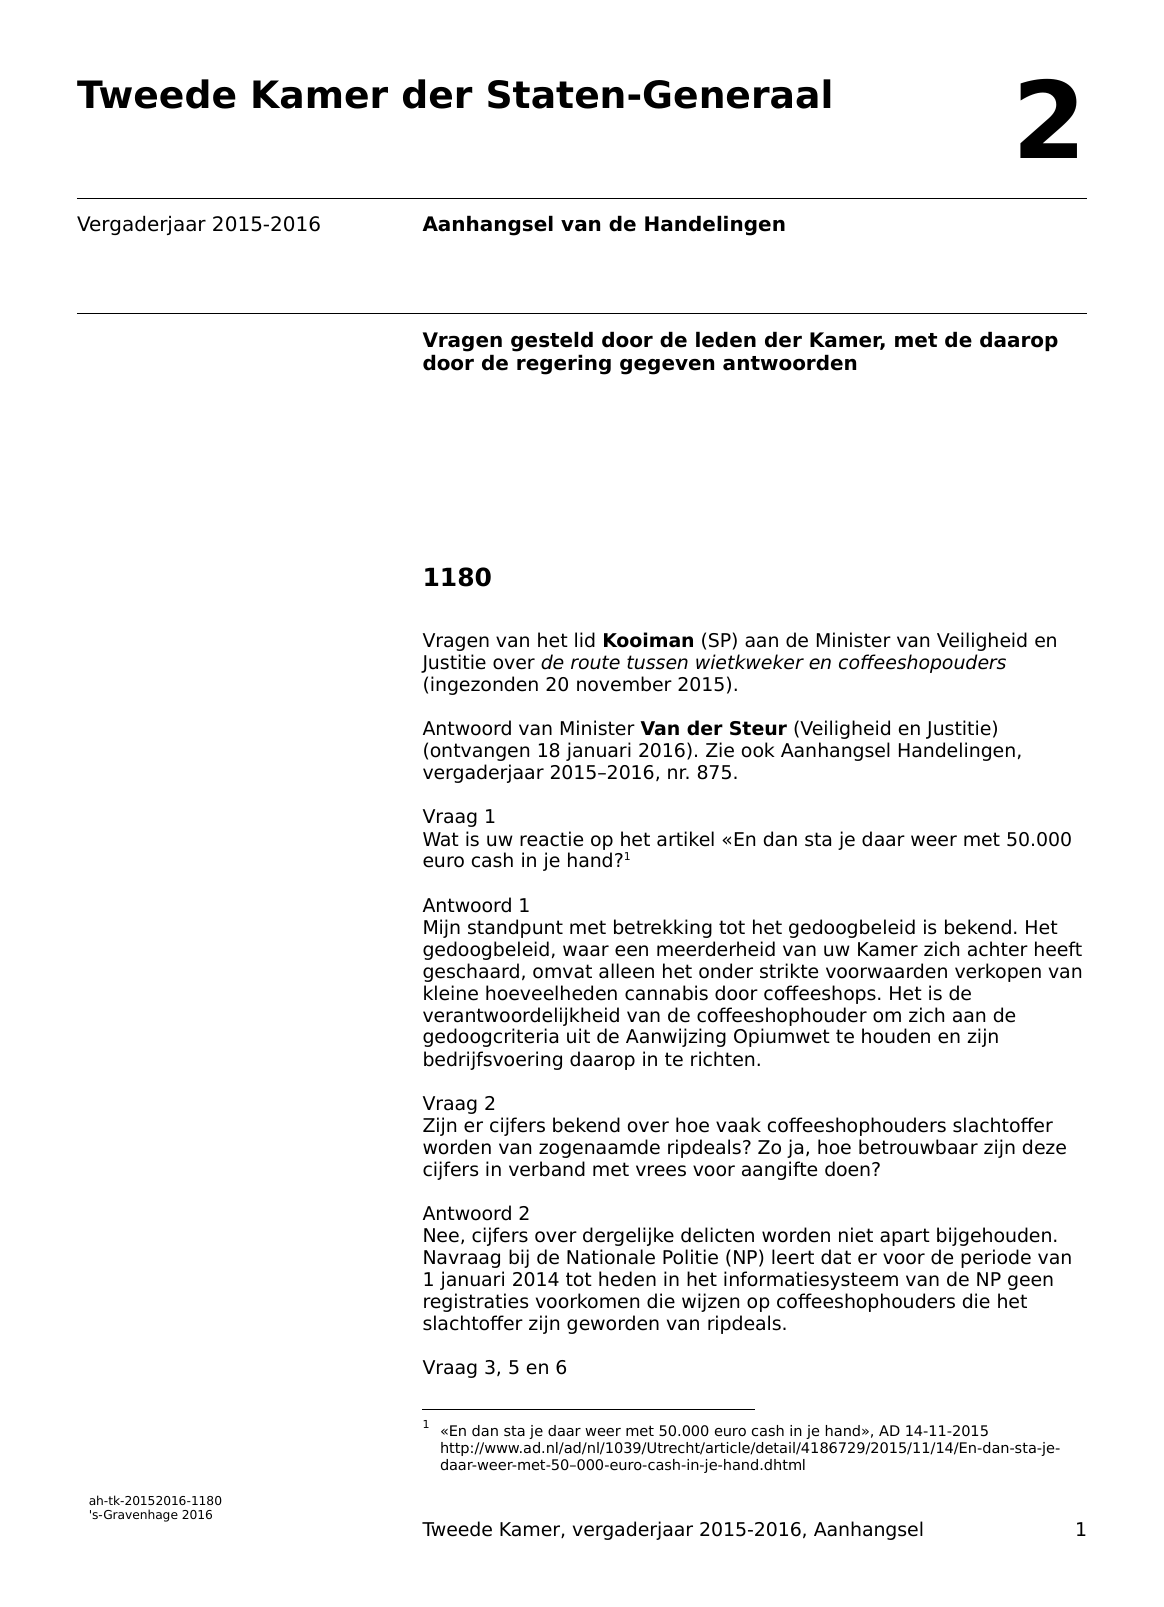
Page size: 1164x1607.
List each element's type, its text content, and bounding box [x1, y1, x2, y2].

text Vraag 2 [422, 1093, 1087, 1114]
text Antwoord 2 [422, 1203, 1087, 1225]
text Nee, cijfers over dergelijke delicten worden niet apart bijgehouden. Navraag bij de Nationale Politie (NP) leert dat er voor de periode van 1 januari 2014 tot heden in het informatiesysteem van de NP geen registraties voorkomen die wijzen op coffeeshophouders die het slachtoffer zijn geworden van ripdeals. [422, 1225, 1087, 1334]
text Vraag 1 [422, 806, 1087, 828]
table_header Tweede Kamer der Staten-Generaal [77, 59, 886, 198]
table_cell Vragen gesteld door de leden der Kamer, met de daarop door de regering gegeven antwoorden [422, 314, 1087, 375]
text 1180 [422, 563, 1087, 592]
text ah-tk-20152016-1180 [88, 1494, 323, 1508]
text «En dan sta je daar weer met 50.000 euro cash in je hand», AD 14-11-2015 http://www.ad.nl/ad/nl/1039/Utrecht/article/detail/4186729/2015/11/14/En-dan-sta-je-daar-weer-met-50–000-euro-cash-in-je-hand.dhtml [422, 1418, 1087, 1474]
text Vraag 3, 5 en 6 [422, 1357, 1087, 1379]
text Zijn er cijfers bekend over hoe vaak coffeeshophouders slachtoffer worden van zogenaamde ripdeals? Zo ja, hoe betrouwbaar zijn deze cijfers in verband met vrees voor aangifte doen? [422, 1114, 1087, 1181]
table_cell Vergaderjaar 2015-2016 [77, 199, 422, 313]
text Vragen van het lid Kooiman (SP) aan de Minister van Veiligheid en Justitie over de route tussen wietkweker en coffeeshopouders (ingezonden 20 november 2015). [422, 630, 1087, 696]
table_header 2 [886, 59, 1087, 198]
text Antwoord 1 [422, 894, 1087, 917]
table_cell Aanhangsel van de Handelingen [422, 199, 1087, 313]
text Antwoord van Minister Van der Steur (Veiligheid en Justitie) (ontvangen 18 januari 2016). Zie ook Aanhangsel Handelingen, vergaderjaar 2015–2016, nr. 875. [422, 718, 1087, 784]
text Mijn standpunt met betrekking tot het gedoogbeleid is bekend. Het gedoogbeleid, waar een meerderheid van uw Kamer zich achter heeft geschaard, omvat alleen het onder strikte voorwaarden verkopen van kleine hoeveelheden cannabis door coffeeshops. Het is de verantwoordelijkheid van de coffeeshophouder om zich aan de gedoogcriteria uit de Aanwijzing Opiumwet te houden en zijn bedrijfsvoering daarop in te richten. [422, 917, 1087, 1070]
text 's-Gravenhage 2016 [88, 1508, 323, 1522]
text Wat is uw reactie op het artikel «En dan sta je daar weer met 50.000 euro cash in je hand? [422, 828, 1087, 872]
table_cell [77, 314, 422, 375]
